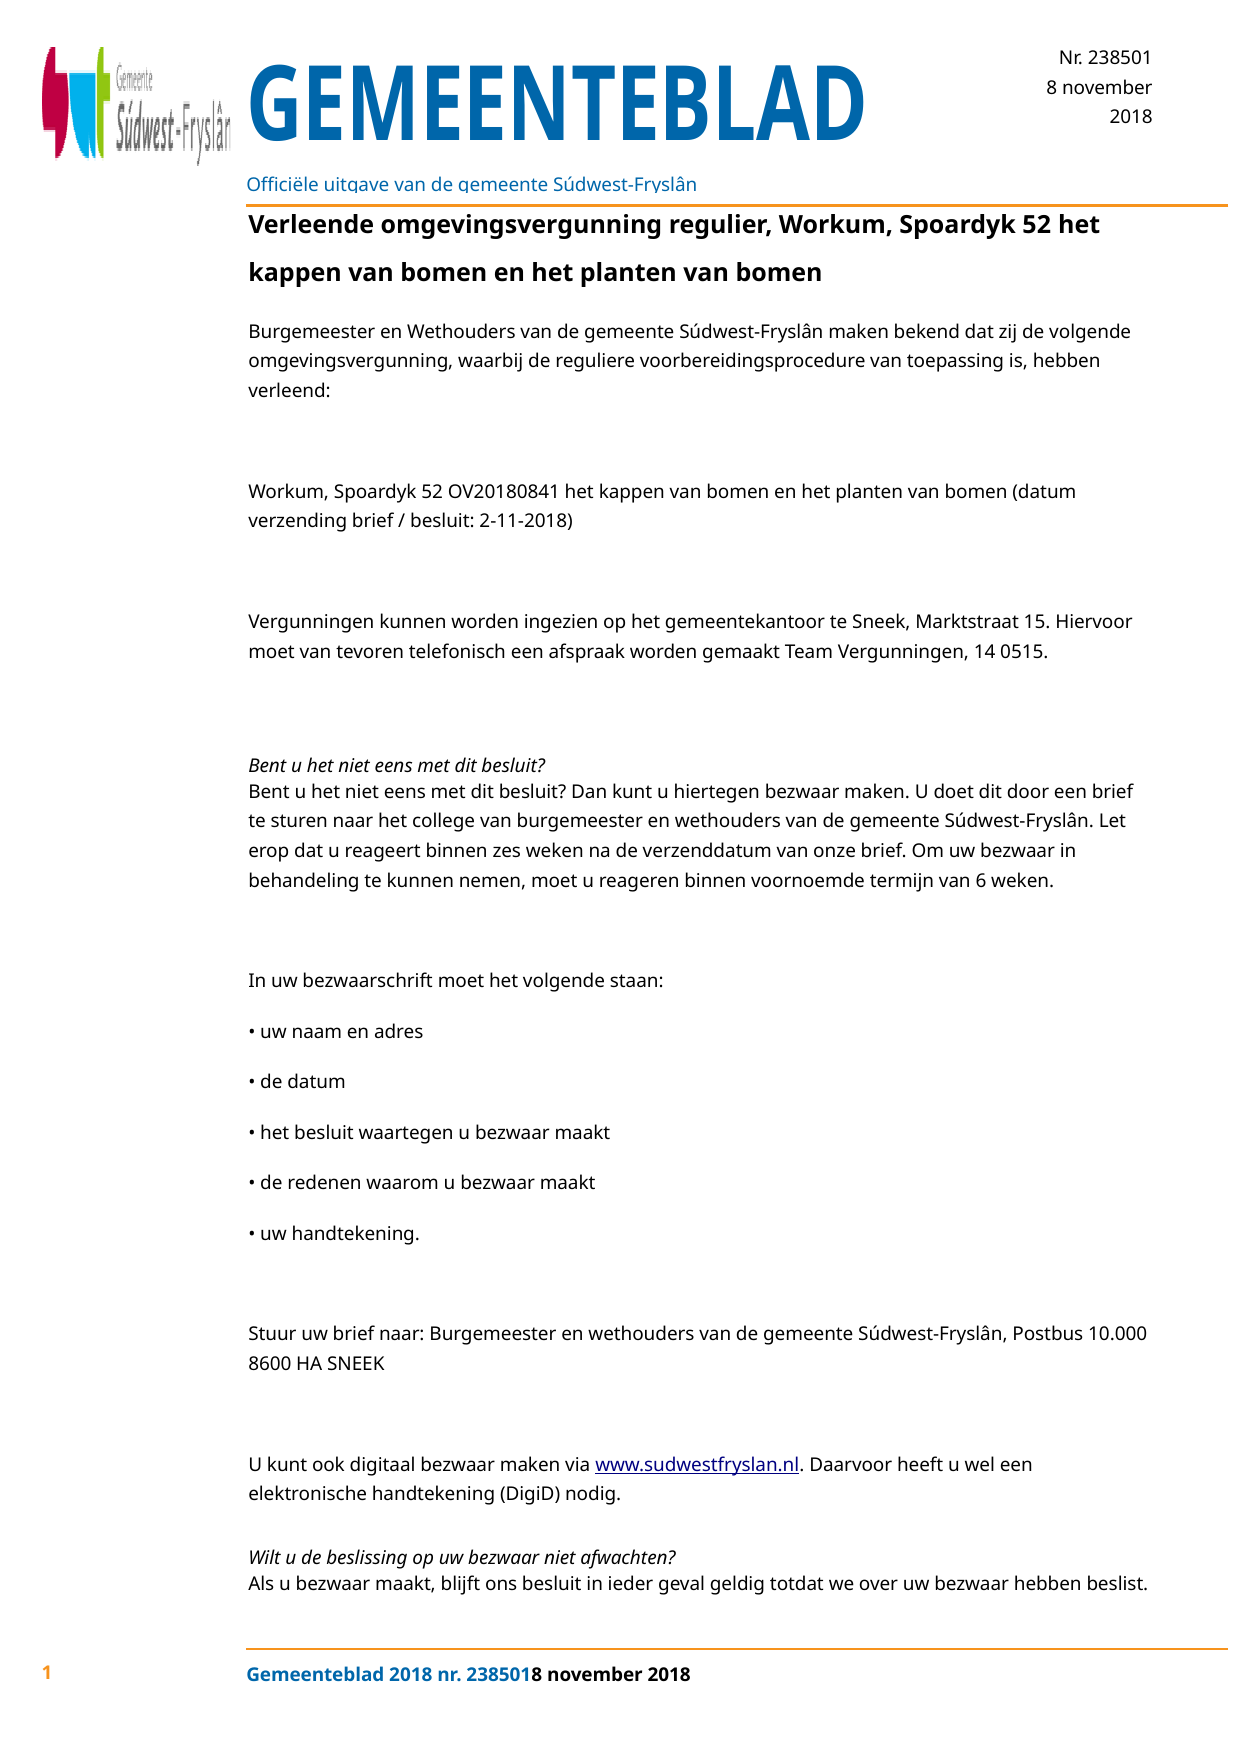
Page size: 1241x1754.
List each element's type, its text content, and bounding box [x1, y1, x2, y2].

text Bent u het niet eens met dit besluit? [248, 752, 1152, 778]
text Stuur uw brief naar: Burgemeester en wethouders van de gemeente Súdwest-Fryslân, Postbus 10.000 8600 HA SNEEK [248, 1321, 1152, 1376]
text • de redenen waarom u bezwaar maakt [248, 1169, 1152, 1195]
text Wilt u de beslissing op uw bezwaar niet afwachten? [248, 1544, 1152, 1570]
text Verleende omgevingsvergunning regulier, Workum, Spoardyk 52 het kappen van bomen en het planten van bomen [248, 207, 1152, 288]
text U kunt ook digitaal bezwaar maken via www.sudwestfryslan.nl. Daarvoor heeft u wel een elektronische handtekening (DigiD) nodig. [248, 1451, 1152, 1506]
text Workum, Spoardyk 52 OV20180841 het kappen van bomen en het planten van bomen (datum verzending brief / besluit: 2-11-2018) [248, 478, 1152, 533]
text Vergunningen kunnen worden ingezien op het gemeentekantoor te Sneek, Marktstraat 15. Hiervoor moet van tevoren telefonisch een afspraak worden gemaakt Team Vergunningen, 14 0515. [248, 608, 1152, 664]
text Burgemeester en Wethouders van de gemeente Súdwest-Fryslân maken bekend dat zij de volgende omgevingsvergunning, waarbij de reguliere voorbereidingsprocedure van toepassing is, hebben verleend: [248, 318, 1152, 403]
text • uw naam en adres [248, 1018, 1152, 1044]
text In uw bezwaarschrift moet het volgende staan: [248, 968, 1152, 993]
text Als u bezwaar maakt, blijft ons besluit in ieder geval geldig totdat we over uw bezwaar hebben beslist. [248, 1570, 1152, 1596]
picture [41, 47, 231, 172]
text • het besluit waartegen u bezwaar maakt [248, 1119, 1152, 1144]
text • uw handtekening. [248, 1220, 1152, 1245]
text Bent u het niet eens met dit besluit? Dan kunt u hiertegen bezwaar maken. U doet dit door een brief te sturen naar het college van burgemeester en wethouders van de gemeente Súdwest-Fryslân. Let erop dat u reageert binnen zes weken na de verzenddatum van onze brief. Om uw bezwaar in behandeling te kunnen nemen, moet u reageren binnen voornoemde termijn van 6 weken. [248, 778, 1152, 892]
text • de datum [248, 1068, 1152, 1094]
